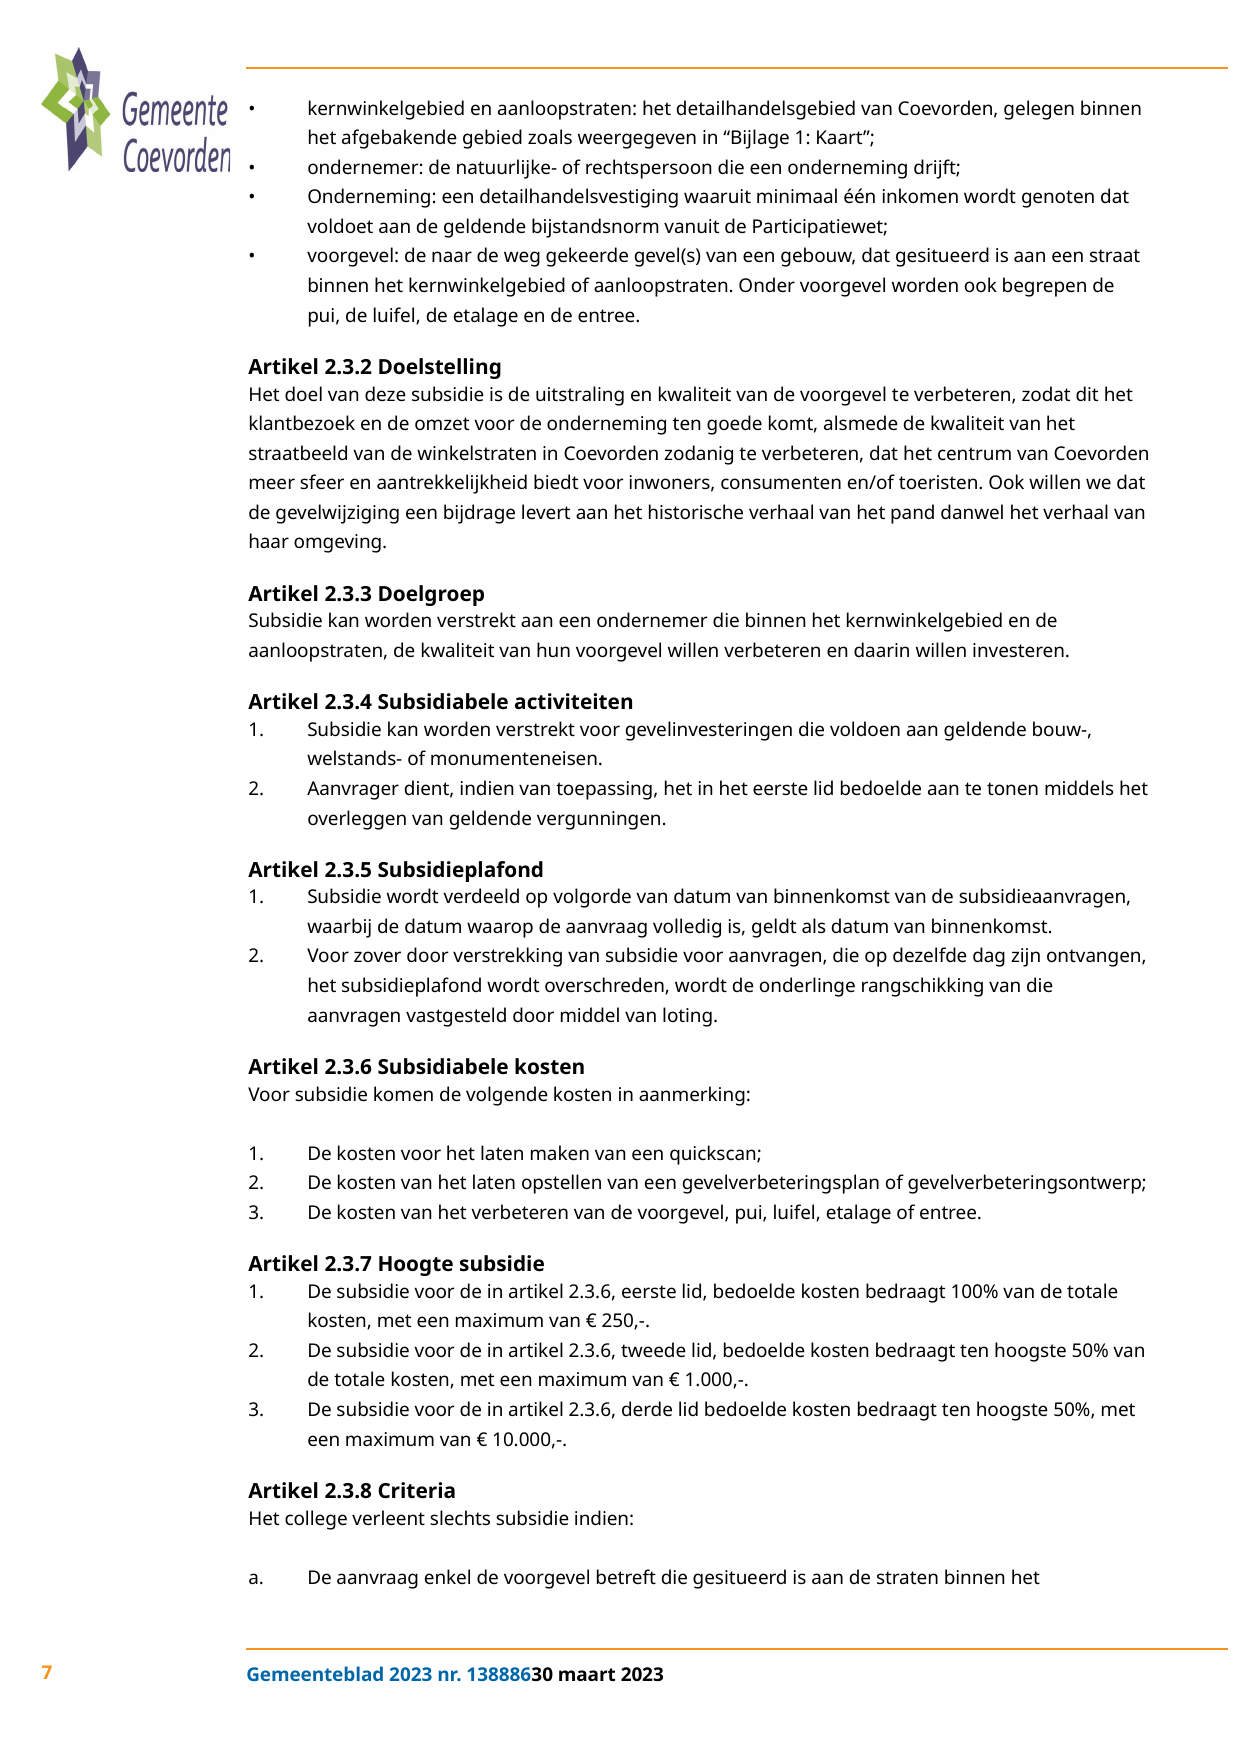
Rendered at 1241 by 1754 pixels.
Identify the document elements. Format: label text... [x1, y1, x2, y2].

list De kosten van het laten opstellen van een gevelverbeteringsplan of gevelverbeteringsontwerp; [248, 1169, 1152, 1195]
list De kosten van het verbeteren van de voorgevel, pui, luifel, etalage of entree. [248, 1199, 1152, 1225]
text Het doel van deze subsidie is de uitstraling en kwaliteit van de voorgevel te verbeteren, zodat dit het klantbezoek en de omzet voor de onderneming ten goede komt, alsmede de kwaliteit van het straatbeeld van de winkelstraten in Coevorden zodanig te verbeteren, dat het centrum van Coevorden meer sfeer en aantrekkelijkheid biedt voor inwoners, consumenten en/of toeristen. Ook willen we dat de gevelwijziging een bijdrage levert aan het historische verhaal van het pand danwel het verhaal van haar omgeving. [248, 381, 1152, 554]
text Artikel 2.3.8 Criteria [248, 1476, 1152, 1505]
text Artikel 2.3.6 Subsidiabele kosten [248, 1052, 1152, 1081]
text Het college verleent slechts subsidie indien: [248, 1505, 1152, 1530]
list ondernemer: de natuurlijke- of rechtspersoon die een onderneming drijft; [248, 154, 1152, 180]
list Subsidie wordt verdeeld op volgorde van datum van binnenkomst van de subsidieaanvragen, waarbij de datum waarop de aanvraag volledig is, geldt als datum van binnenkomst. [248, 883, 1152, 939]
picture [41, 47, 231, 172]
text Voor subsidie komen de volgende kosten in aanmerking: [248, 1081, 1152, 1106]
list Onderneming: een detailhandelsvestiging waaruit minimaal één inkomen wordt genoten dat voldoet aan de geldende bijstandsnorm vanuit de Participatiewet; [248, 183, 1152, 239]
list voorgevel: de naar de weg gekeerde gevel(s) van een gebouw, dat gesitueerd is aan een straat binnen het kernwinkelgebied of aanloopstraten. Onder voorgevel worden ook begrepen de pui, de luifel, de etalage en de entree. [248, 243, 1152, 328]
list De aanvraag enkel de voorgevel betreft die gesitueerd is aan de straten binnen het [248, 1564, 1152, 1589]
text Artikel 2.3.7 Hoogte subsidie [248, 1249, 1152, 1278]
list Voor zover door verstrekking van subsidie voor aanvragen, die op dezelfde dag zijn ontvangen, het subsidieplafond wordt overschreden, wordt de onderlinge rangschikking van die aanvragen vastgesteld door middel van loting. [248, 943, 1152, 1028]
list De kosten voor het laten maken van een quickscan; [248, 1140, 1152, 1166]
list Subsidie kan worden verstrekt voor gevelinvesteringen die voldoen aan geldende bouw-, welstands- of monumenteneisen. [248, 716, 1152, 771]
text Artikel 2.3.3 Doelgroep [248, 579, 1152, 607]
list Aanvrager dient, indien van toepassing, het in het eerste lid bedoelde aan te tonen middels het overleggen van geldende vergunningen. [248, 775, 1152, 830]
text Artikel 2.3.2 Doelstelling [248, 352, 1152, 381]
list kernwinkelgebied en aanloopstraten: het detailhandelsgebied van Coevorden, gelegen binnen het afgebakende gebied zoals weergegeven in “Bijlage 1: Kaart”; [248, 95, 1152, 150]
list De subsidie voor de in artikel 2.3.6, eerste lid, bedoelde kosten bedraagt 100% van de totale kosten, met een maximum van € 250,-. [248, 1278, 1152, 1333]
list De subsidie voor de in artikel 2.3.6, derde lid bedoelde kosten bedraagt ten hoogste 50%, met een maximum van € 10.000,-. [248, 1396, 1152, 1452]
text Artikel 2.3.5 Subsidieplafond [248, 855, 1152, 883]
text Subsidie kan worden verstrekt aan een ondernemer die binnen het kernwinkelgebied en de aanloopstraten, de kwaliteit van hun voorgevel willen verbeteren en daarin willen investeren. [248, 607, 1152, 663]
text Artikel 2.3.4 Subsidiabele activiteiten [248, 687, 1152, 716]
list De subsidie voor de in artikel 2.3.6, tweede lid, bedoelde kosten bedraagt ten hoogste 50% van de totale kosten, met een maximum van € 1.000,-. [248, 1337, 1152, 1392]
